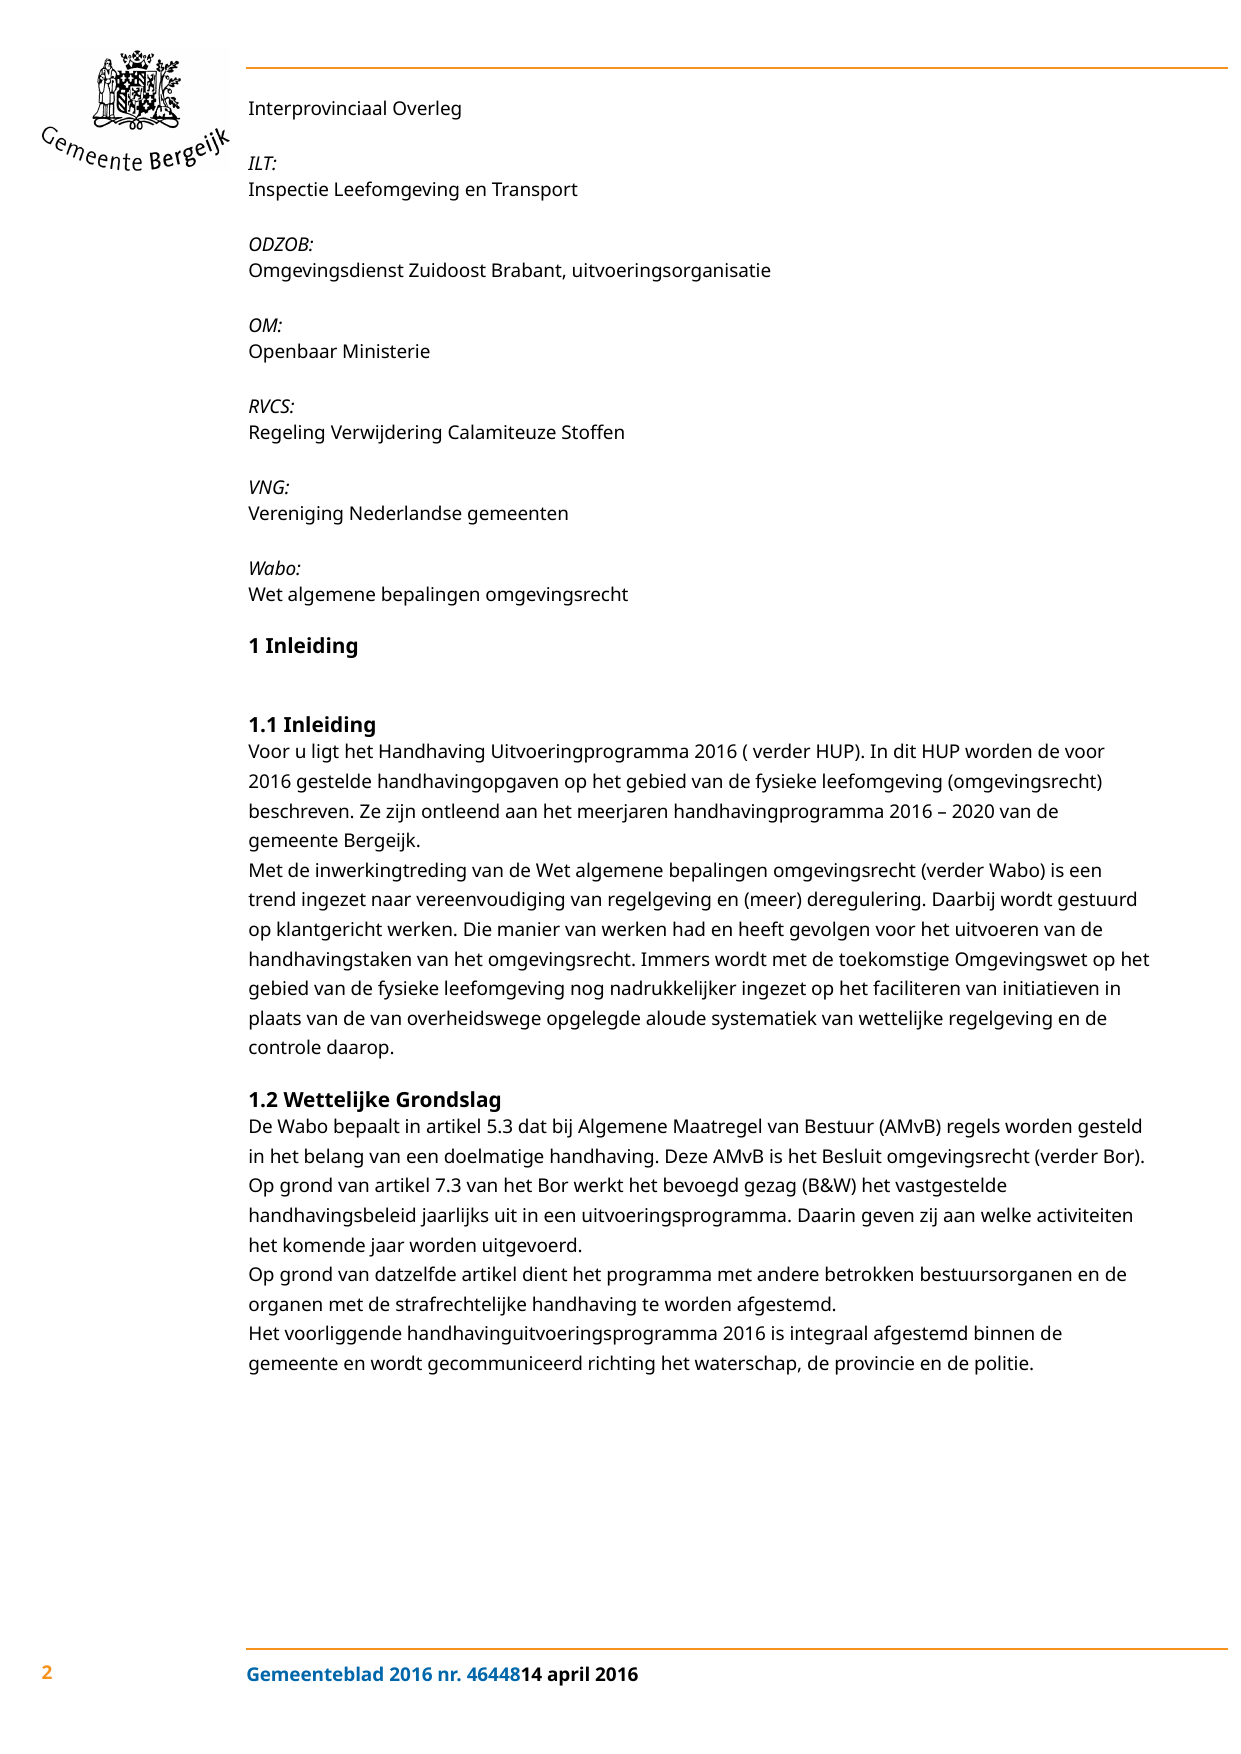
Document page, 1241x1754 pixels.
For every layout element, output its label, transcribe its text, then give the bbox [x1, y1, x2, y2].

text ILT: [248, 150, 1152, 176]
text 1.2 Wettelijke Grondslag [248, 1085, 1152, 1113]
text Vereniging Nederlandse gemeenten [248, 500, 1152, 526]
text Interprovinciaal Overleg [248, 95, 1152, 121]
text Omgevingsdienst Zuidoost Brabant, uitvoeringsorganisatie [248, 257, 1152, 283]
text Het voorliggende handhavinguitvoeringsprogramma 2016 is integraal afgestemd binnen de gemeente en wordt gecommuniceerd richting het waterschap, de provincie en de politie. [248, 1321, 1152, 1376]
text Wabo: [248, 555, 1152, 581]
text Inspectie Leefomgeving en Transport [248, 176, 1152, 202]
text Wet algemene bepalingen omgevingsrecht [248, 581, 1152, 607]
text Met de inwerkingtreding van de Wet algemene bepalingen omgevingsrecht (verder Wabo) is een trend ingezet naar vereenvoudiging van regelgeving en (meer) deregulering. Daarbij wordt gestuurd op klantgericht werken. Die manier van werken had en heeft gevolgen voor het uitvoeren van de handhavingstaken van het omgevingsrecht. Immers wordt met de toekomstige Omgevingswet op het gebied van de fysieke leefomgeving nog nadrukkelijker ingezet op het faciliteren van initiatieven in plaats van de van overheidswege opgelegde aloude systematiek van wettelijke regelgeving en de controle daarop. [248, 857, 1152, 1060]
text De Wabo bepaalt in artikel 5.3 dat bij Algemene Maatregel van Bestuur (AMvB) regels worden gesteld in het belang van een doelmatige handhaving. Deze AMvB is het Besluit omgevingsrecht (verder Bor). Op grond van artikel 7.3 van het Bor werkt het bevoegd gezag (B&W) het vastgestelde handhavingsbeleid jaarlijks uit in een uitvoeringsprogramma. Daarin geven zij aan welke activiteiten het komende jaar worden uitgevoerd. [248, 1113, 1152, 1257]
text OM: [248, 312, 1152, 338]
text Openbaar Ministerie [248, 338, 1152, 364]
text 1.1 Inleiding [248, 710, 1152, 739]
text Op grond van datzelfde artikel dient het programma met andere betrokken bestuursorganen en de organen met de strafrechtelijke handhaving te worden afgestemd. [248, 1261, 1152, 1317]
text RVCS: [248, 393, 1152, 419]
text VNG: [248, 474, 1152, 500]
text Regeling Verwijdering Calamiteuze Stoffen [248, 419, 1152, 445]
text ODZOB: [248, 231, 1152, 257]
picture [41, 47, 231, 172]
text 1 Inleiding [248, 631, 1152, 660]
text Voor u ligt het Handhaving Uitvoeringprogramma 2016 ( verder HUP). In dit HUP worden de voor 2016 gestelde handhavingopgaven op het gebied van de fysieke leefomgeving (omgevingsrecht) beschreven. Ze zijn ontleend aan het meerjaren handhavingprogramma 2016 – 2020 van de gemeente Bergeijk. [248, 739, 1152, 853]
